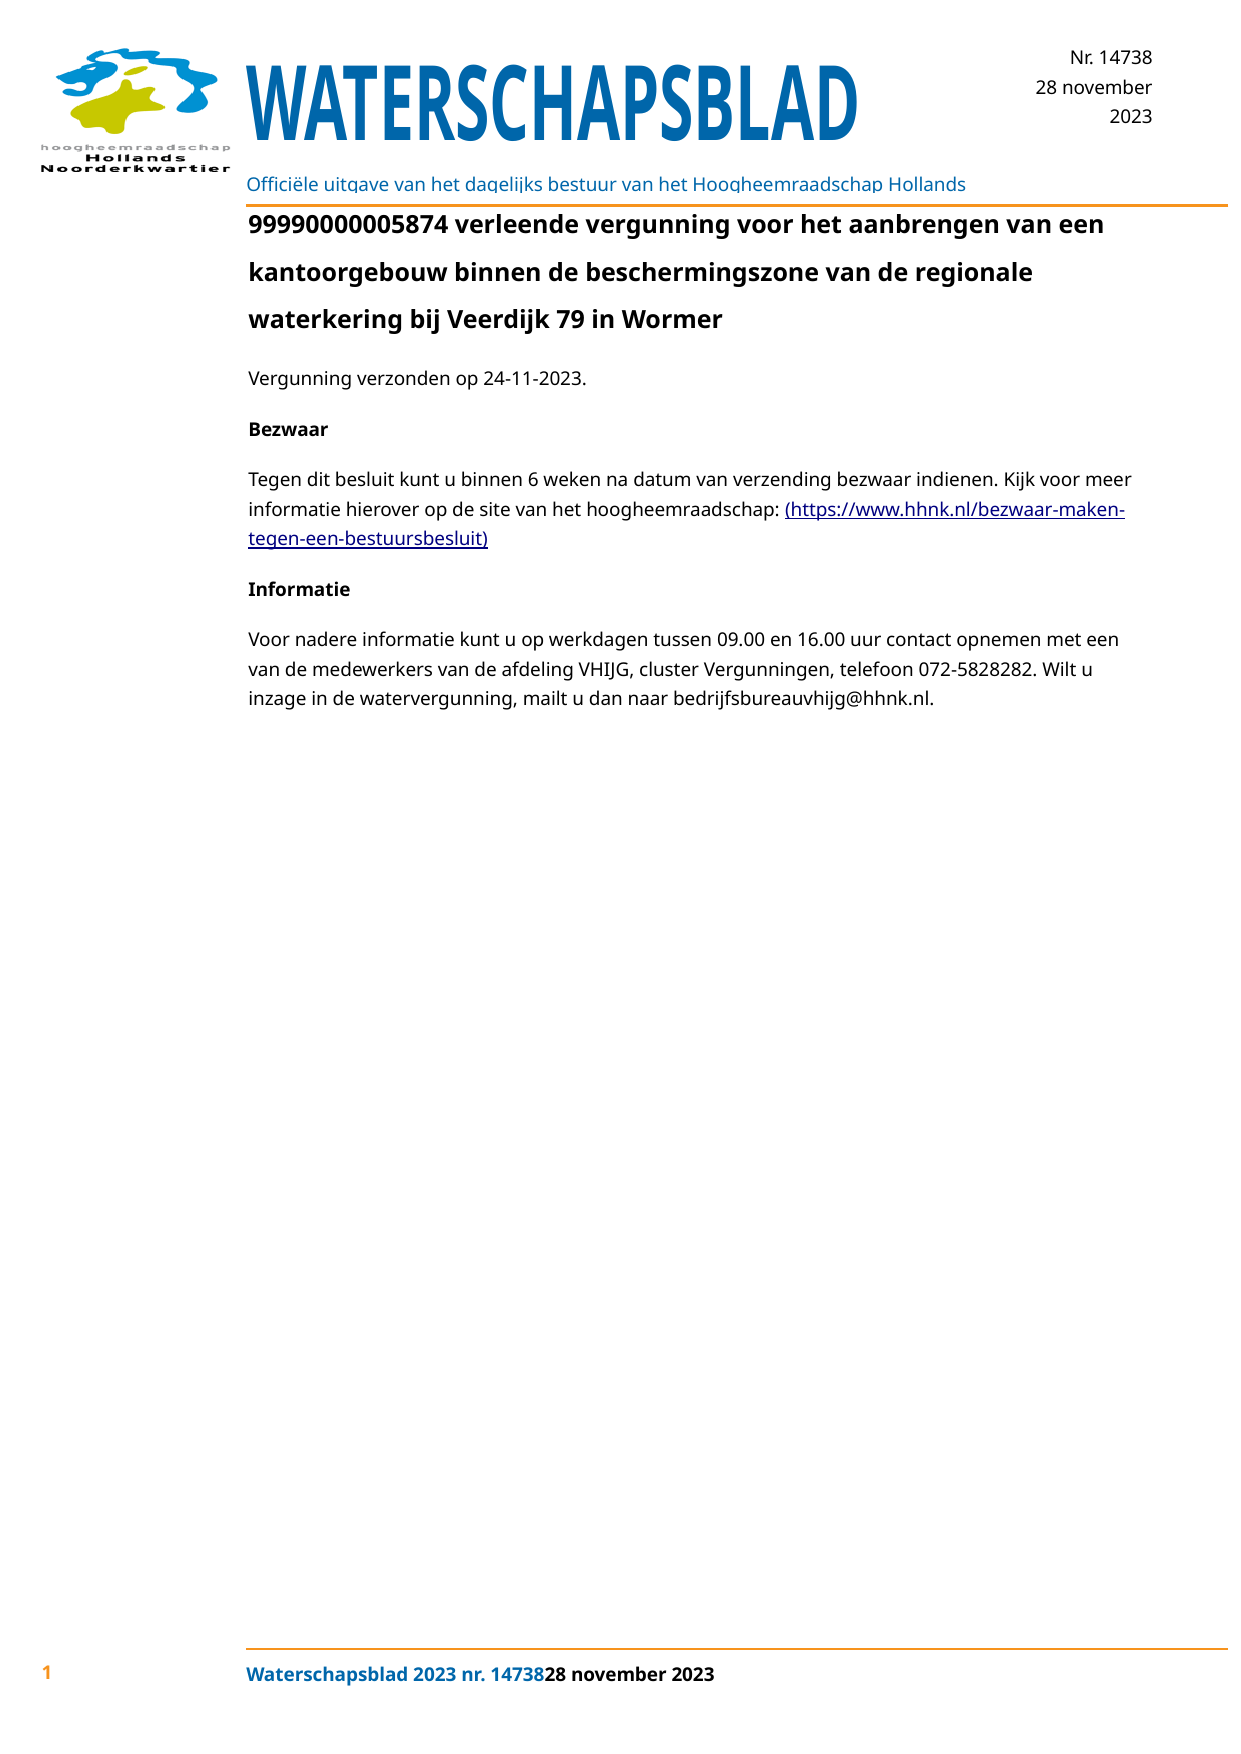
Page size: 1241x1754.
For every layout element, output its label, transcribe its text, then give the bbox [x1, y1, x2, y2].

text Vergunning verzonden op 24-11-2023. [248, 366, 1152, 391]
text Voor nadere informatie kunt u op werkdagen tussen 09.00 en 16.00 uur contact opnemen met een van de medewerkers van de afdeling VHIJG, cluster Vergunningen, telefoon 072-5828282. Wilt u inzage in de watervergunning, mailt u dan naar bedrijfsbureauvhijg@hhnk.nl. [248, 626, 1152, 711]
text Tegen dit besluit kunt u binnen 6 weken na datum van verzending bezwaar indienen. Kijk voor meer informatie hierover op de site van het hoogheemraadschap: (https://www.hhnk.nl/bezwaar-maken-tegen-een-bestuursbesluit) [248, 466, 1152, 551]
text 99990000005874 verleende vergunning voor het aanbrengen van een kantoorgebouw binnen de beschermingszone van de regionale waterkering bij Veerdijk 79 in Wormer [248, 207, 1152, 336]
text Informatie [248, 576, 1152, 602]
picture [41, 47, 231, 172]
text Bezwaar [248, 416, 1152, 442]
